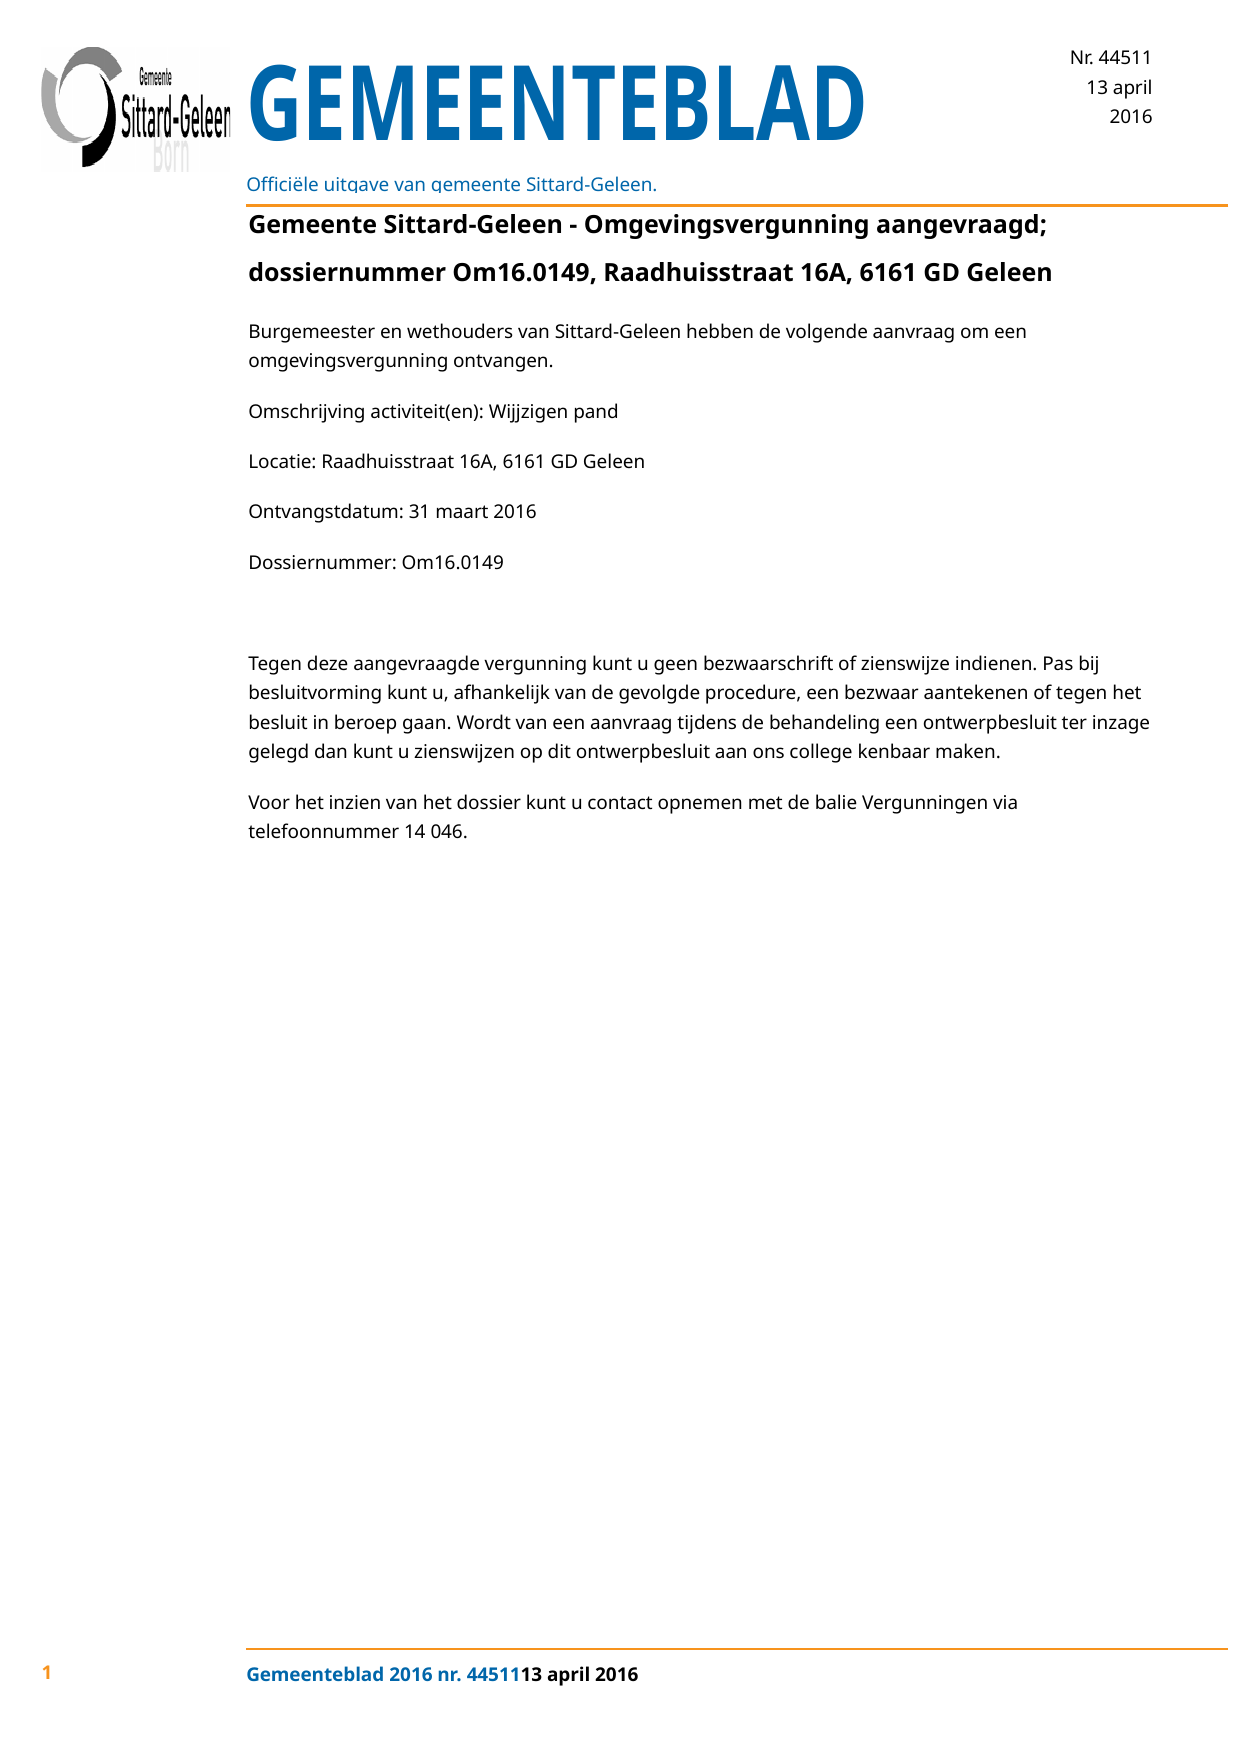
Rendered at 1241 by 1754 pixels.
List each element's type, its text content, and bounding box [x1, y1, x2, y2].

text Dossiernummer: Om16.0149 [248, 549, 1152, 575]
text Burgemeester en wethouders van Sittard-Geleen hebben de volgende aanvraag om een omgevingsvergunning ontvangen. [248, 318, 1152, 373]
text Tegen deze aangevraagde vergunning kunt u geen bezwaarschrift of zienswijze indienen. Pas bij besluitvorming kunt u, afhankelijk van de gevolgde procedure, een bezwaar aantekenen of tegen het besluit in beroep gaan. Wordt van een aanvraag tijdens de behandeling een ontwerpbesluit ter inzage gelegd dan kunt u zienswijzen op dit ontwerpbesluit aan ons college kenbaar maken. [248, 650, 1152, 764]
picture [41, 47, 231, 172]
text Voor het inzien van het dossier kunt u contact opnemen met de balie Vergunningen via telefoonnummer 14 046. [248, 789, 1152, 844]
text Gemeente Sittard-Geleen - Omgevingsvergunning aangevraagd; dossiernummer Om16.0149, Raadhuisstraat 16A, 6161 GD Geleen [248, 207, 1152, 288]
text Omschrijving activiteit(en): Wijjzigen pand [248, 398, 1152, 424]
text Locatie: Raadhuisstraat 16A, 6161 GD Geleen [248, 448, 1152, 474]
text Ontvangstdatum: 31 maart 2016 [248, 499, 1152, 524]
